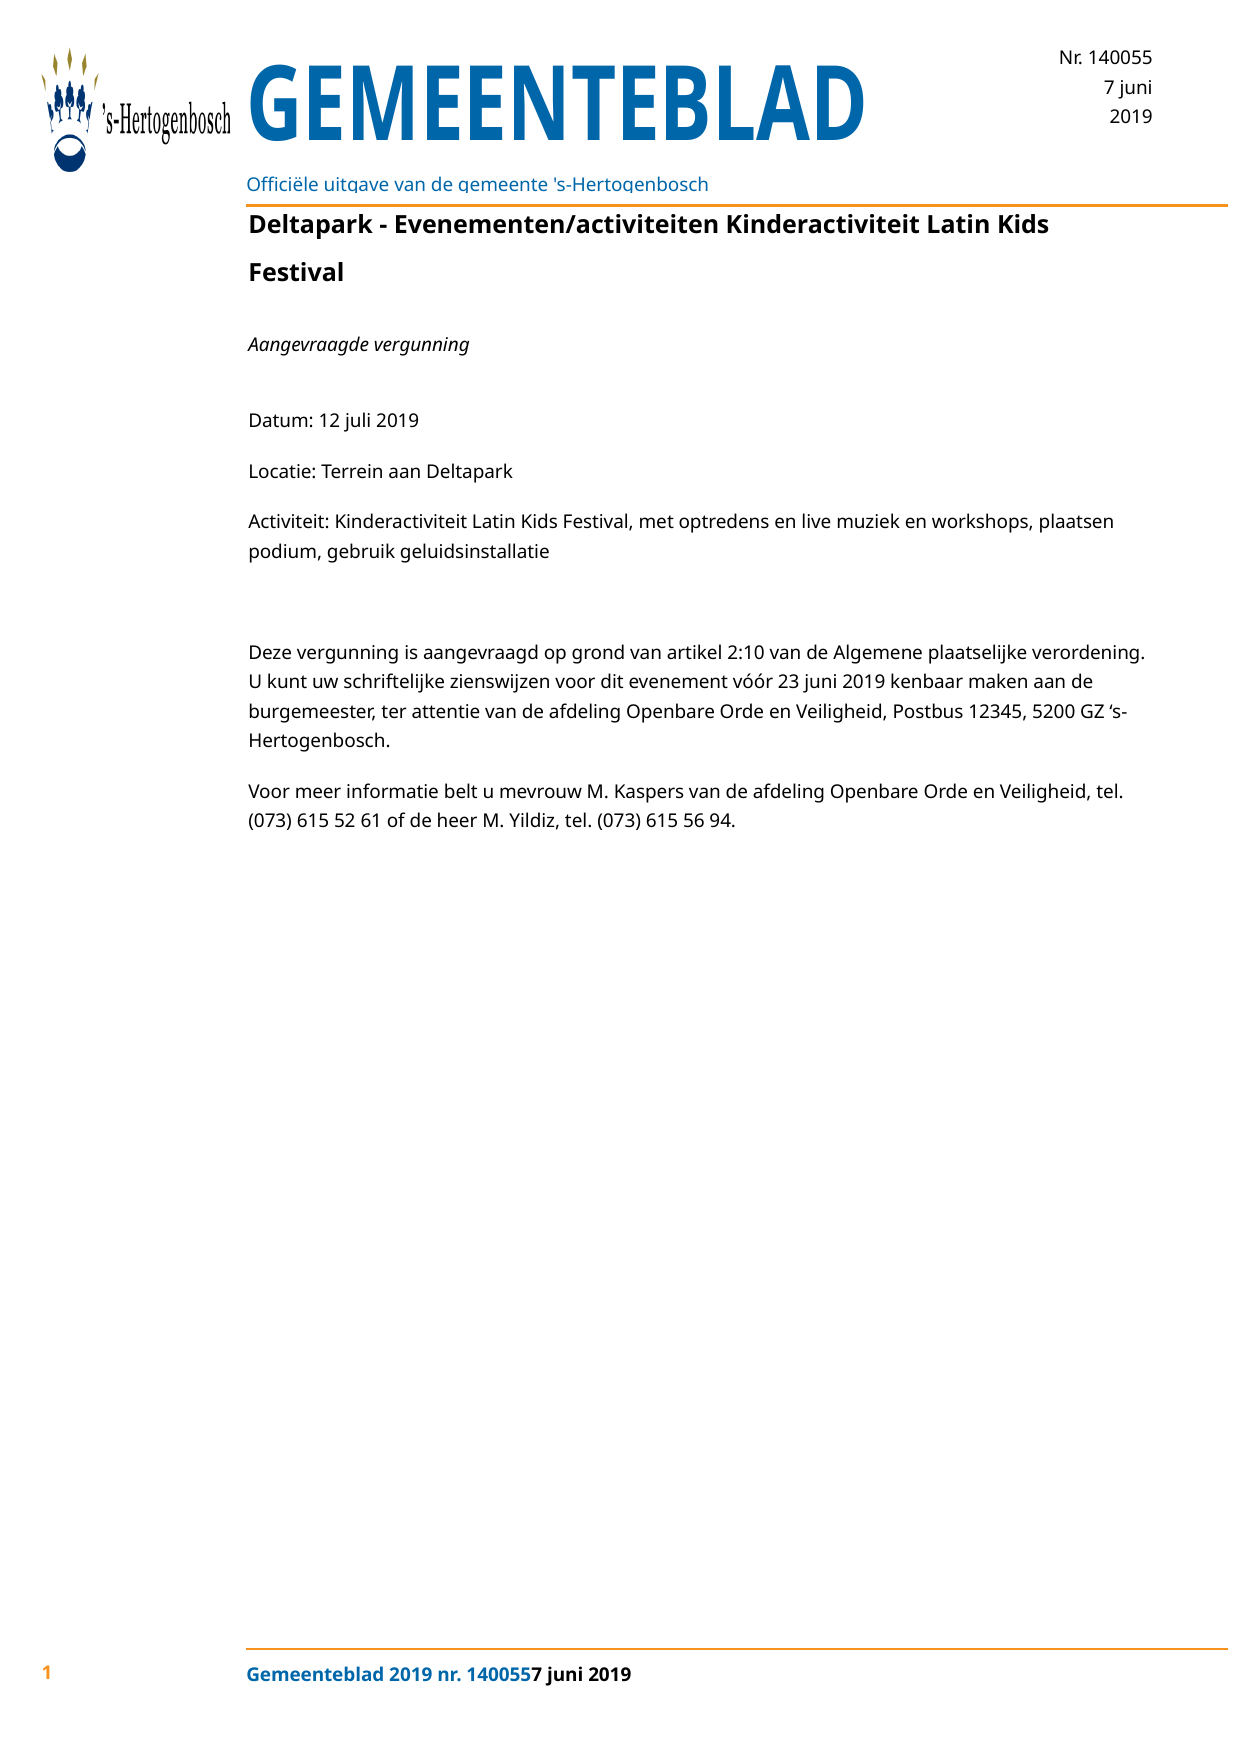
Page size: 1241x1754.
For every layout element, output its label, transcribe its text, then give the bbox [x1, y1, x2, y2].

picture [41, 47, 231, 172]
text Aangevraagde vergunning [248, 331, 1152, 357]
text Datum: 12 juli 2019 [248, 408, 1152, 433]
text Activiteit: Kinderactiviteit Latin Kids Festival, met optredens en live muziek en workshops, plaatsen podium, gebruik geluidsinstallatie [248, 508, 1152, 564]
text Voor meer informatie belt u mevrouw M. Kaspers van de afdeling Openbare Orde en Veiligheid, tel. (073) 615 52 61 of de heer M. Yildiz, tel. (073) 615 56 94. [248, 778, 1152, 833]
text Locatie: Terrein aan Deltapark [248, 458, 1152, 484]
text Deze vergunning is aangevraagd op grond van artikel 2:10 van de Algemene plaatselijke verordening. U kunt uw schriftelijke zienswijzen voor dit evenement vóór 23 juni 2019 kenbaar maken aan de burgemeester, ter attentie van de afdeling Openbare Orde en Veiligheid, Postbus 12345, 5200 GZ ‘s-Hertogenbosch. [248, 639, 1152, 753]
text Deltapark - Evenementen/activiteiten Kinderactiviteit Latin Kids Festival [248, 207, 1152, 288]
